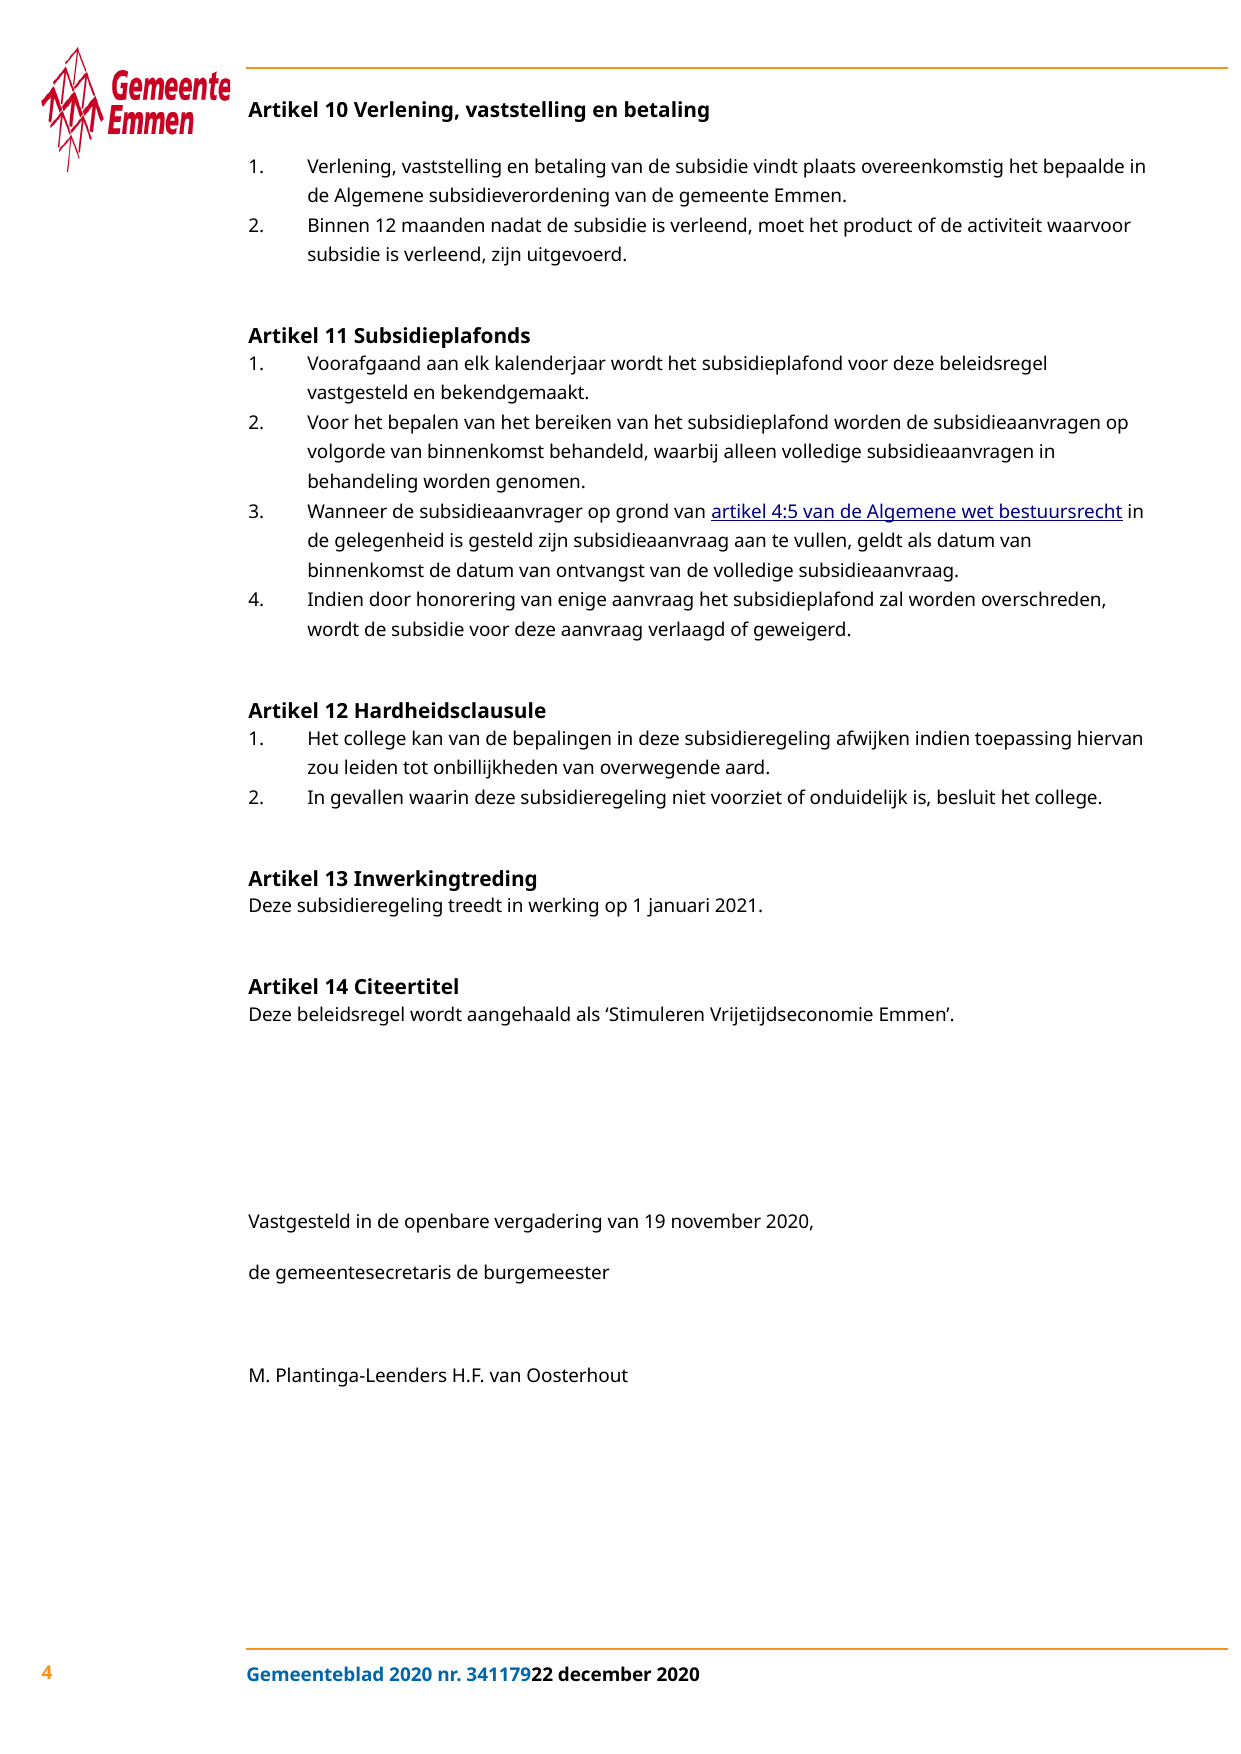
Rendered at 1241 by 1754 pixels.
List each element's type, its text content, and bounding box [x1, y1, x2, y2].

list Indien door honorering van enige aanvraag het subsidieplafond zal worden overschreden, wordt de subsidie voor deze aanvraag verlaagd of geweigerd. [248, 587, 1152, 642]
list In gevallen waarin deze subsidieregeling niet voorziet of onduidelijk is, besluit het college. [248, 784, 1152, 809]
picture [41, 47, 231, 172]
text Artikel 10 Verlening, vaststelling en betaling [248, 95, 1152, 123]
text Artikel 14 Citeertitel [248, 972, 1152, 1001]
list Voorafgaand aan elk kalenderjaar wordt het subsidieplafond voor deze beleidsregel vastgesteld en bekendgemaakt. [248, 350, 1152, 405]
list Voor het bepalen van het bereiken van het subsidieplafond worden de subsidieaanvragen op volgorde van binnenkomst behandeld, waarbij alleen volledige subsidieaanvragen in behandeling worden genomen. [248, 409, 1152, 494]
text M. Plantinga-Leenders H.F. van Oosterhout [248, 1362, 1152, 1388]
text Artikel 12 Hardheidsclausule [248, 696, 1152, 725]
text Deze subsidieregeling treedt in werking op 1 januari 2021. [248, 892, 1152, 918]
list Het college kan van de bepalingen in deze subsidieregeling afwijken indien toepassing hiervan zou leiden tot onbillijkheden van overwegende aard. [248, 725, 1152, 780]
list Binnen 12 maanden nadat de subsidie is verleend, moet het product of de activiteit waarvoor subsidie is verleend, zijn uitgevoerd. [248, 212, 1152, 267]
text Artikel 11 Subsidieplafonds [248, 322, 1152, 350]
text Vastgesteld in de openbare vergadering van 19 november 2020, [248, 1208, 1152, 1233]
list Wanneer de subsidieaanvrager op grond van artikel 4:5 van de Algemene wet bestuursrecht in de gelegenheid is gesteld zijn subsidieaanvraag aan te vullen, geldt als datum van binnenkomst de datum van ontvangst van de volledige subsidieaanvraag. [248, 498, 1152, 583]
text de gemeentesecretaris de burgemeester [248, 1259, 1152, 1285]
text Deze beleidsregel wordt aangehaald als ‘Stimuleren Vrijetijdseconomie Emmen’. [248, 1001, 1152, 1026]
list Verlening, vaststelling en betaling van de subsidie vindt plaats overeenkomstig het bepaalde in de Algemene subsidieverordening van de gemeente Emmen. [248, 153, 1152, 208]
text Artikel 13 Inwerkingtreding [248, 864, 1152, 892]
